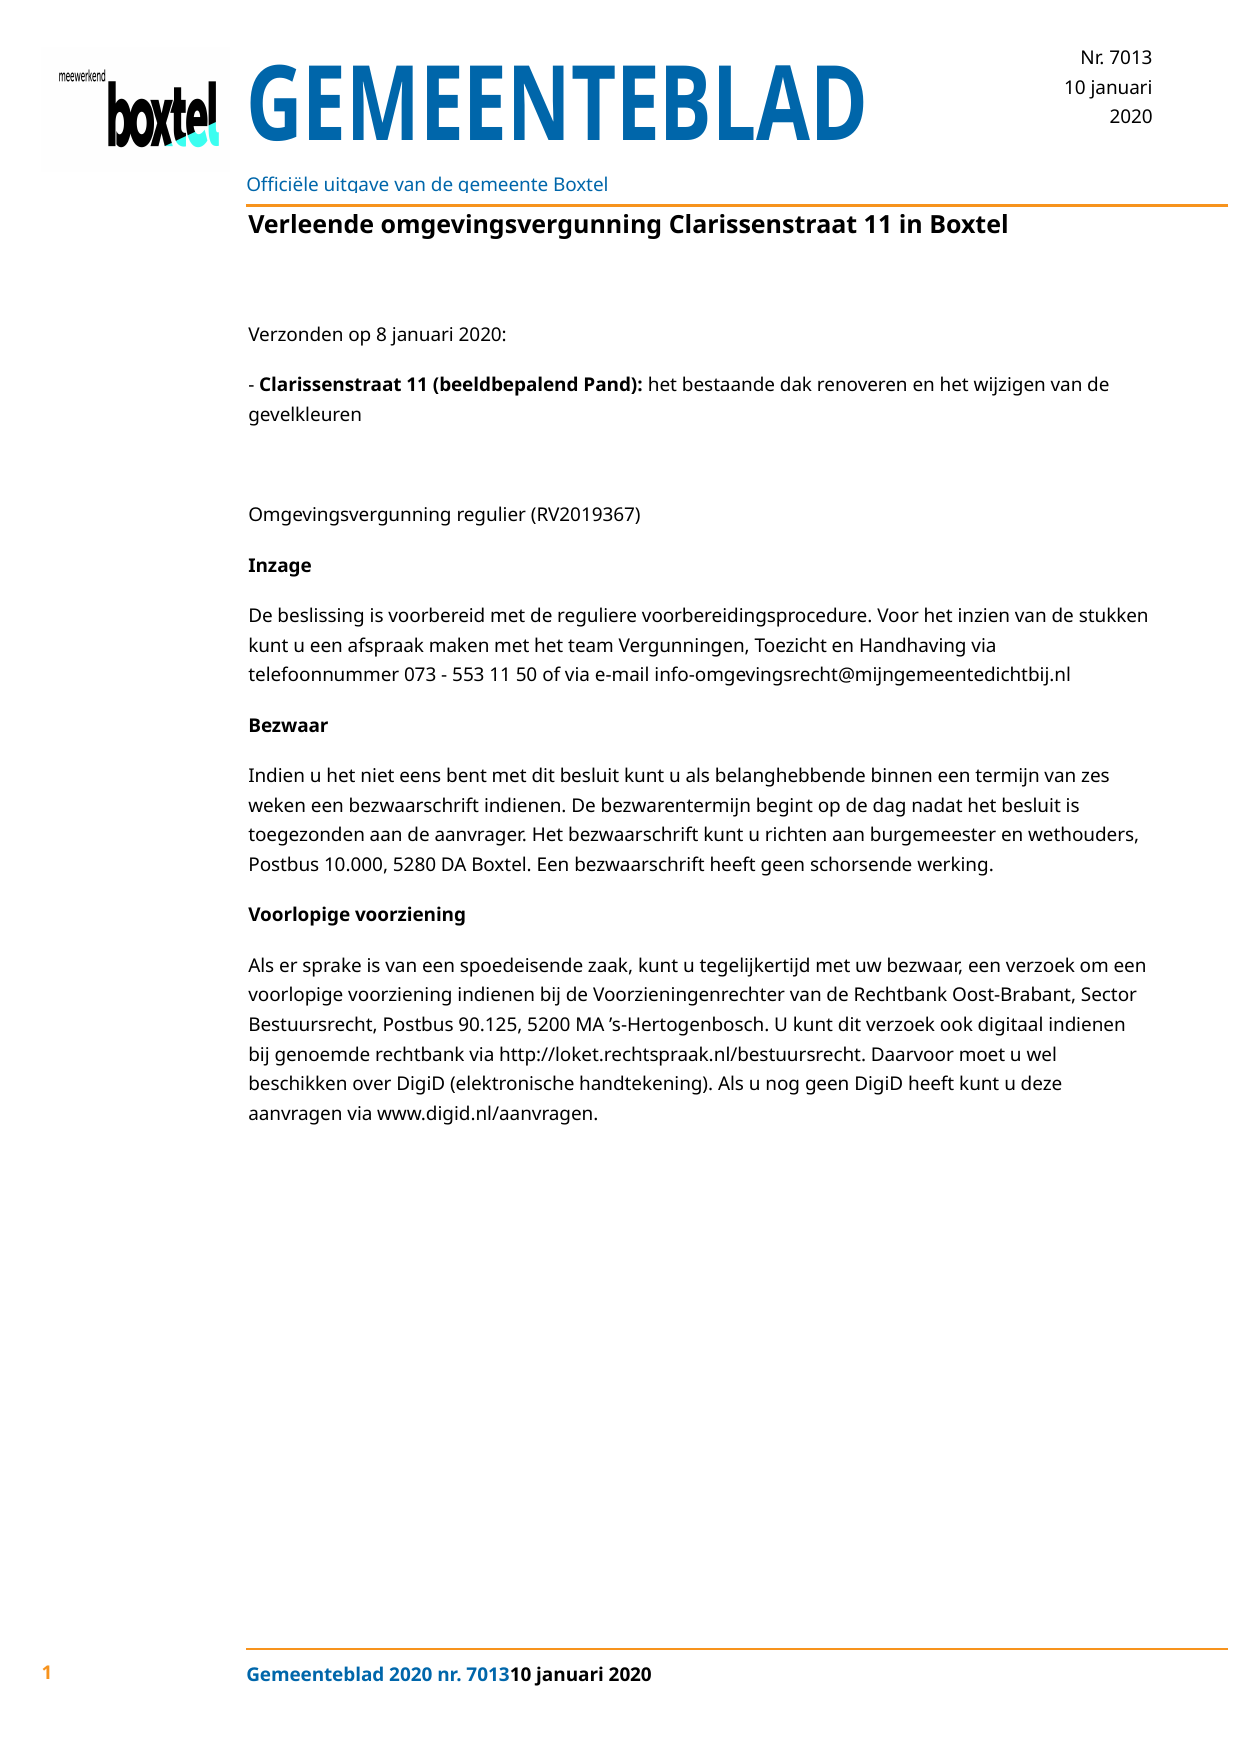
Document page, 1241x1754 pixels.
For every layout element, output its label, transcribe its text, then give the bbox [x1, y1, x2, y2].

text Voorlopige voorziening [248, 902, 1152, 927]
picture [41, 47, 231, 172]
text De beslissing is voorbereid met de reguliere voorbereidingsprocedure. Voor het inzien van de stukken kunt u een afspraak maken met het team Vergunningen, Toezicht en Handhaving via telefoonnummer 073 - 553 11 50 of via e-mail info-omgevingsrecht@mijngemeentedichtbij.nl [248, 602, 1152, 687]
text Indien u het niet eens bent met dit besluit kunt u als belanghebbende binnen een termijn van zes weken een bezwaarschrift indienen. De bezwarentermijn begint op de dag nadat het besluit is toegezonden aan de aanvrager. Het bezwaarschrift kunt u richten aan burgemeester en wethouders, Postbus 10.000, 5280 DA Boxtel. Een bezwaarschrift heeft geen schorsende werking. [248, 762, 1152, 877]
text Inzage [248, 552, 1152, 578]
text Als er sprake is van een spoedeisende zaak, kunt u tegelijkertijd met uw bezwaar, een verzoek om een voorlopige voorziening indienen bij de Voorzieningenrechter van de Rechtbank Oost-Brabant, Sector Bestuursrecht, Postbus 90.125, 5200 MA ’s-Hertogenbosch. U kunt dit verzoek ook digitaal indienen bij genoemde rechtbank via http://loket.rechtspraak.nl/bestuursrecht. Daarvoor moet u wel beschikken over DigiD (elektronische handtekening). Als u nog geen DigiD heeft kunt u deze aanvragen via www.digid.nl/aanvragen. [248, 952, 1152, 1126]
text Bezwaar [248, 712, 1152, 738]
text Verzonden op 8 januari 2020: [248, 321, 1152, 346]
text Verleende omgevingsvergunning Clarissenstraat 11 in Boxtel [248, 207, 1152, 241]
text - Clarissenstraat 11 (beeldbepalend Pand): het bestaande dak renoveren en het wijzigen van de gevelkleuren [248, 371, 1152, 426]
text Omgevingsvergunning regulier (RV2019367) [248, 502, 1152, 527]
